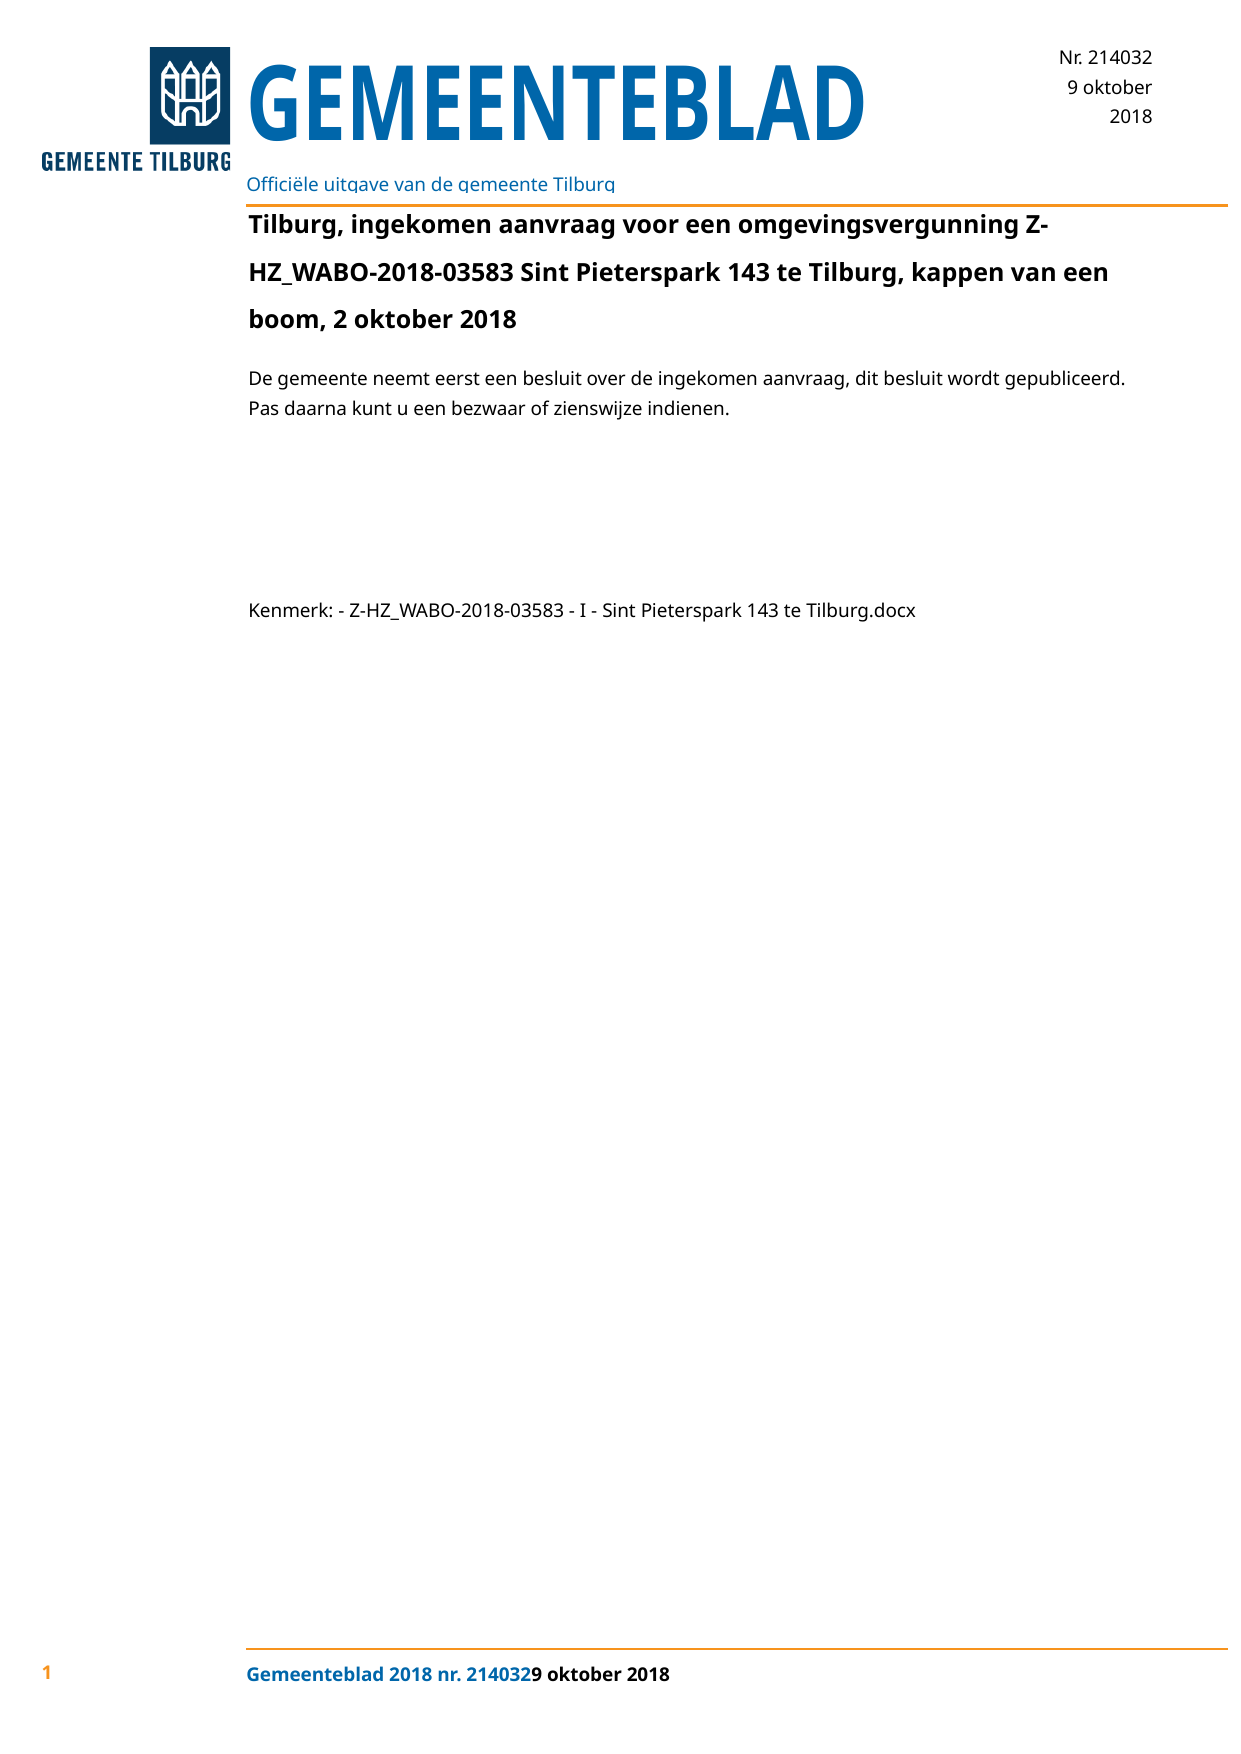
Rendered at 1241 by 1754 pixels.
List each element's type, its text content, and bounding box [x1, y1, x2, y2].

picture [41, 47, 231, 172]
text De gemeente neemt eerst een besluit over de ingekomen aanvraag, dit besluit wordt gepubliceerd. Pas daarna kunt u een bezwaar of zienswijze indienen. [248, 366, 1152, 421]
text Kenmerk: - Z-HZ_WABO-2018-03583 - I - Sint Pieterspark 143 te Tilburg.docx [248, 597, 1152, 622]
text Tilburg, ingekomen aanvraag voor een omgevingsvergunning Z-HZ_WABO-2018-03583 Sint Pieterspark 143 te Tilburg, kappen van een boom, 2 oktober 2018 [248, 207, 1152, 336]
